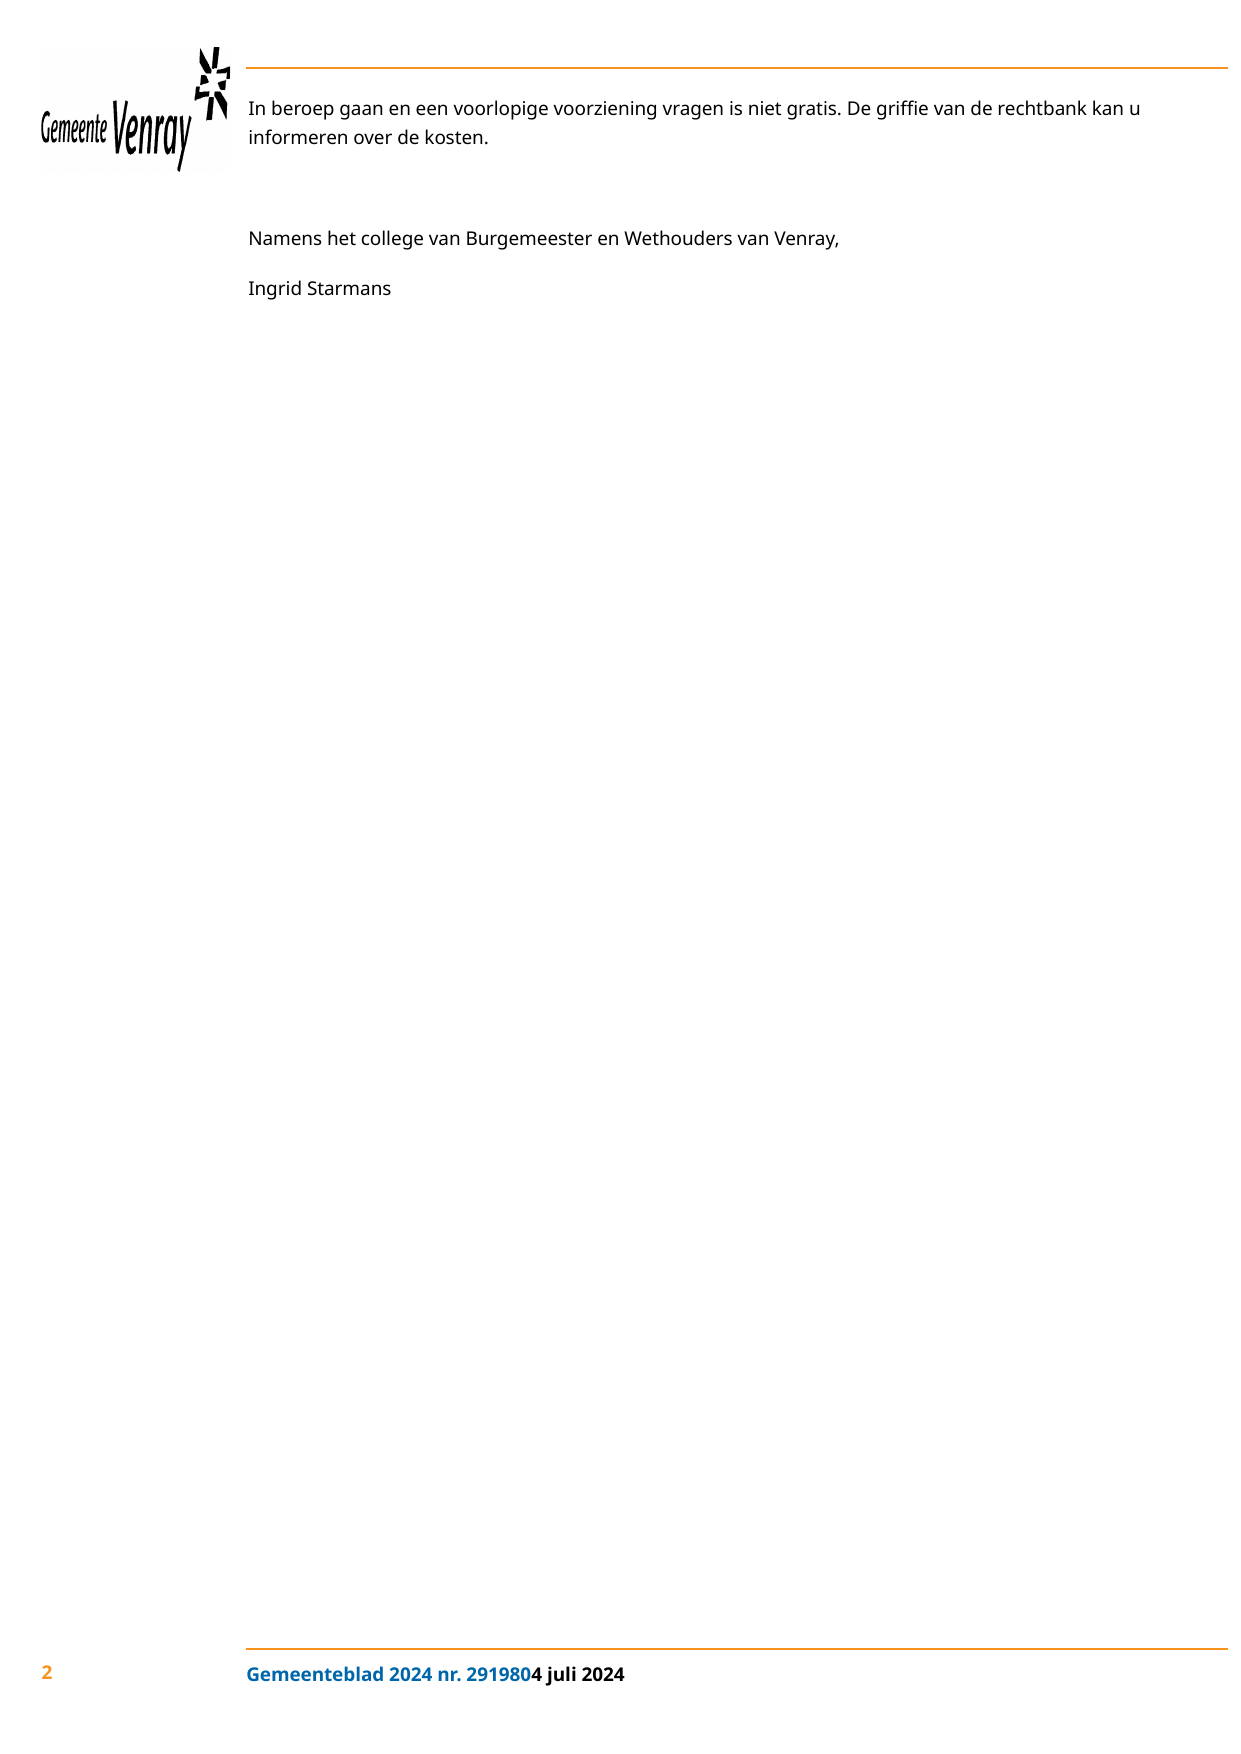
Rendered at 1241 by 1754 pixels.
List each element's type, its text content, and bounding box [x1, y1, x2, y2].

text Namens het college van Burgemeester en Wethouders van Venray, [248, 225, 1152, 251]
picture [41, 47, 231, 172]
text Ingrid Starmans [248, 276, 1152, 301]
text In beroep gaan en een voorlopige voorziening vragen is niet gratis. De griffie van de rechtbank kan u informeren over de kosten. [248, 95, 1152, 150]
